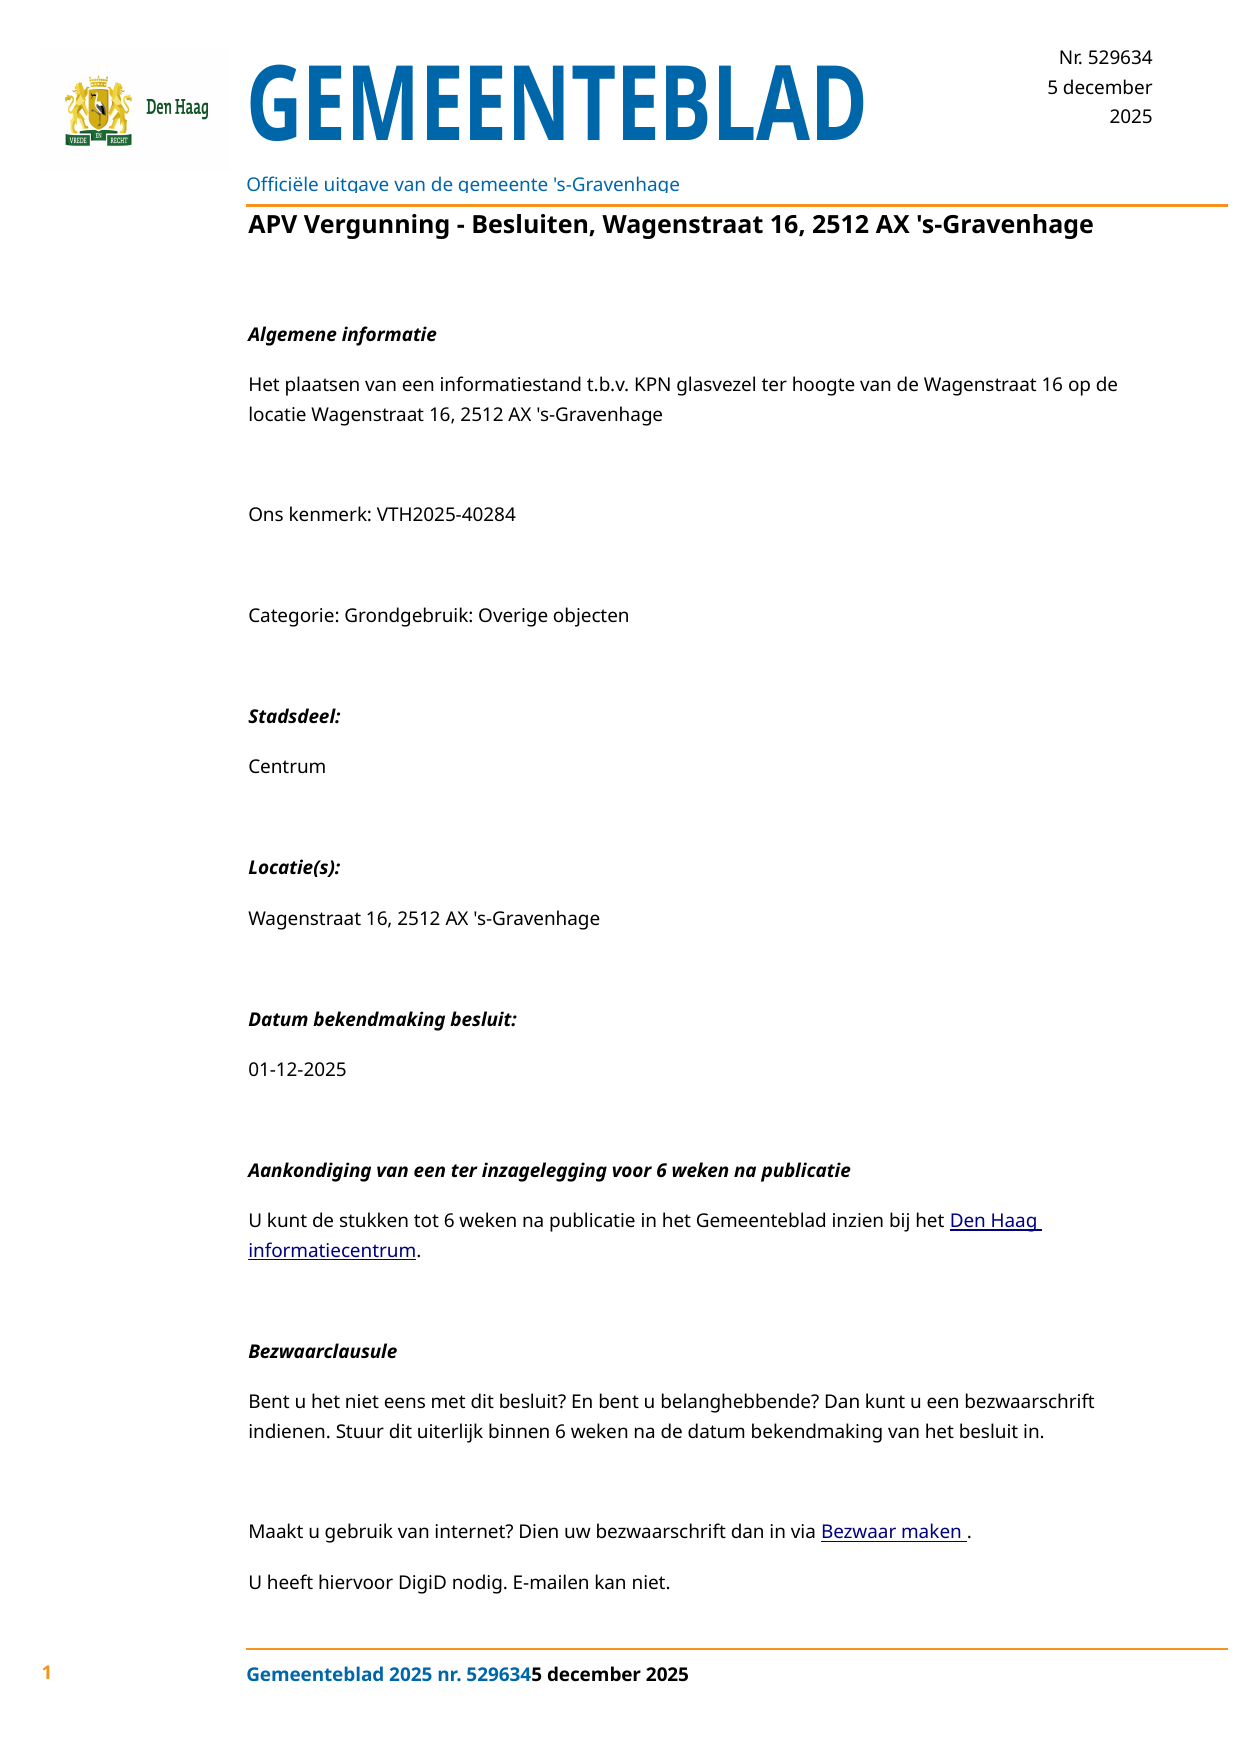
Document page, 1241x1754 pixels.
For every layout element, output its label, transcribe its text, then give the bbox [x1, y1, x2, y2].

text Maakt u gebruik van internet? Dien uw bezwaarschrift dan in via Bezwaar maken . [248, 1519, 1152, 1544]
picture [41, 47, 231, 172]
text Bezwaarclausule [248, 1338, 1152, 1363]
text Het plaatsen van een informatiestand t.b.v. KPN glasvezel ter hoogte van de Wagenstraat 16 op de locatie Wagenstraat 16, 2512 AX 's-Gravenhage [248, 371, 1152, 426]
text U heeft hiervoor DigiD nodig. E-mailen kan niet. [248, 1569, 1152, 1595]
text U kunt de stukken tot 6 weken na publicatie in het Gemeenteblad inzien bij het Den Haag informatiecentrum. [248, 1207, 1152, 1263]
text Ons kenmerk: VTH2025-40284 [248, 502, 1152, 527]
text Datum bekendmaking besluit: [248, 1006, 1152, 1031]
text Wagenstraat 16, 2512 AX 's-Gravenhage [248, 905, 1152, 931]
text Categorie: Grondgebruik: Overige objecten [248, 602, 1152, 628]
text Aankondiging van een ter inzagelegging voor 6 weken na publicatie [248, 1157, 1152, 1183]
text Centrum [248, 754, 1152, 779]
text Bent u het niet eens met dit besluit? En bent u belanghebbende? Dan kunt u een bezwaarschrift indienen. Stuur dit uiterlijk binnen 6 weken na de datum bekendmaking van het besluit in. [248, 1388, 1152, 1443]
text APV Vergunning - Besluiten, Wagenstraat 16, 2512 AX 's-Gravenhage [248, 207, 1152, 241]
text Stadsdeel: [248, 703, 1152, 729]
text Locatie(s): [248, 854, 1152, 880]
text Algemene informatie [248, 321, 1152, 346]
text 01-12-2025 [248, 1056, 1152, 1082]
